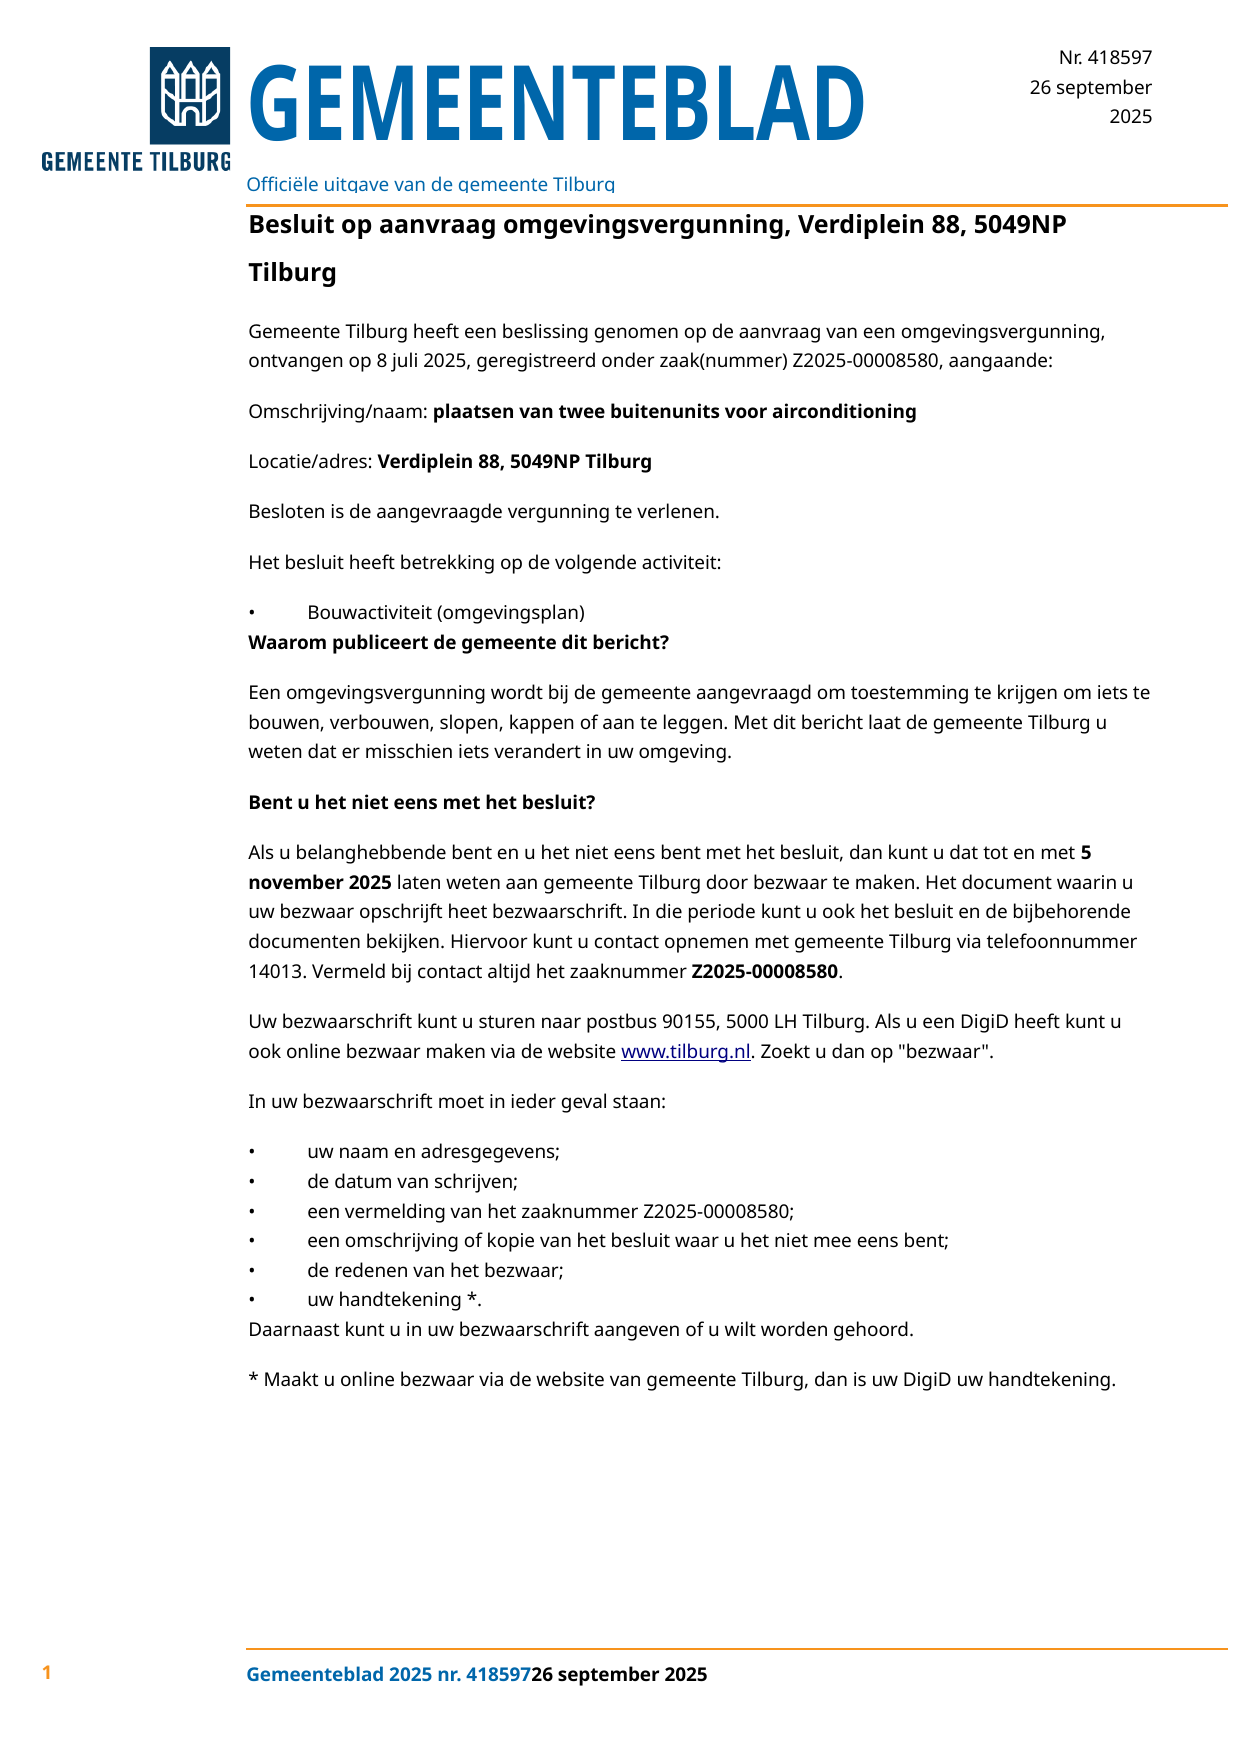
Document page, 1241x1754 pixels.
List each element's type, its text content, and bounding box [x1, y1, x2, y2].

picture [41, 47, 231, 172]
text Locatie/adres: Verdiplein 88, 5049NP Tilburg [248, 448, 1152, 474]
text In uw bezwaarschrift moet in ieder geval staan: [248, 1088, 1152, 1114]
text Waarom publiceert de gemeente dit bericht? [248, 629, 1152, 655]
text Daarnaast kunt u in uw bezwaarschrift aangeven of u wilt worden gehoord. [248, 1316, 1152, 1342]
text Het besluit heeft betrekking op de volgende activiteit: [248, 549, 1152, 575]
list de datum van schrijven; [248, 1168, 1152, 1194]
text Omschrijving/naam: plaatsen van twee buitenunits voor airconditioning [248, 398, 1152, 424]
text Als u belanghebbende bent en u het niet eens bent met het besluit, dan kunt u dat tot en met 5 november 2025 laten weten aan gemeente Tilburg door bezwaar te maken. Het document waarin u uw bezwaar opschrijft heet bezwaarschrift. In die periode kunt u ook het besluit en de bijbehorende documenten bekijken. Hiervoor kunt u contact opnemen met gemeente Tilburg via telefoonnummer 14013. Vermeld bij contact altijd het zaaknummer Z2025-00008580. [248, 839, 1152, 984]
list uw handtekening *. [248, 1287, 1152, 1312]
text Uw bezwaarschrift kunt u sturen naar postbus 90155, 5000 LH Tilburg. Als u een DigiD heeft kunt u ook online bezwaar maken via de website www.tilburg.nl. Zoekt u dan op "bezwaar". [248, 1008, 1152, 1064]
text * Maakt u online bezwaar via de website van gemeente Tilburg, dan is uw DigiD uw handtekening. [248, 1367, 1152, 1392]
text Besluit op aanvraag omgevingsvergunning, Verdiplein 88, 5049NP Tilburg [248, 207, 1152, 288]
list de redenen van het bezwaar; [248, 1257, 1152, 1283]
list Bouwactiviteit (omgevingsplan) [248, 599, 1152, 625]
text Bent u het niet eens met het besluit? [248, 789, 1152, 815]
list een vermelding van het zaaknummer Z2025-00008580; [248, 1198, 1152, 1224]
text Besloten is de aangevraagde vergunning te verlenen. [248, 499, 1152, 524]
list uw naam en adresgegevens; [248, 1139, 1152, 1164]
list een omschrijving of kopie van het besluit waar u het niet mee eens bent; [248, 1227, 1152, 1253]
text Gemeente Tilburg heeft een beslissing genomen op de aanvraag van een omgevingsvergunning, ontvangen op 8 juli 2025, geregistreerd onder zaak(nummer) Z2025-00008580, aangaande: [248, 318, 1152, 373]
text Een omgevingsvergunning wordt bij de gemeente aangevraagd om toestemming te krijgen om iets te bouwen, verbouwen, slopen, kappen of aan te leggen. Met dit bericht laat de gemeente Tilburg u weten dat er misschien iets verandert in uw omgeving. [248, 679, 1152, 764]
